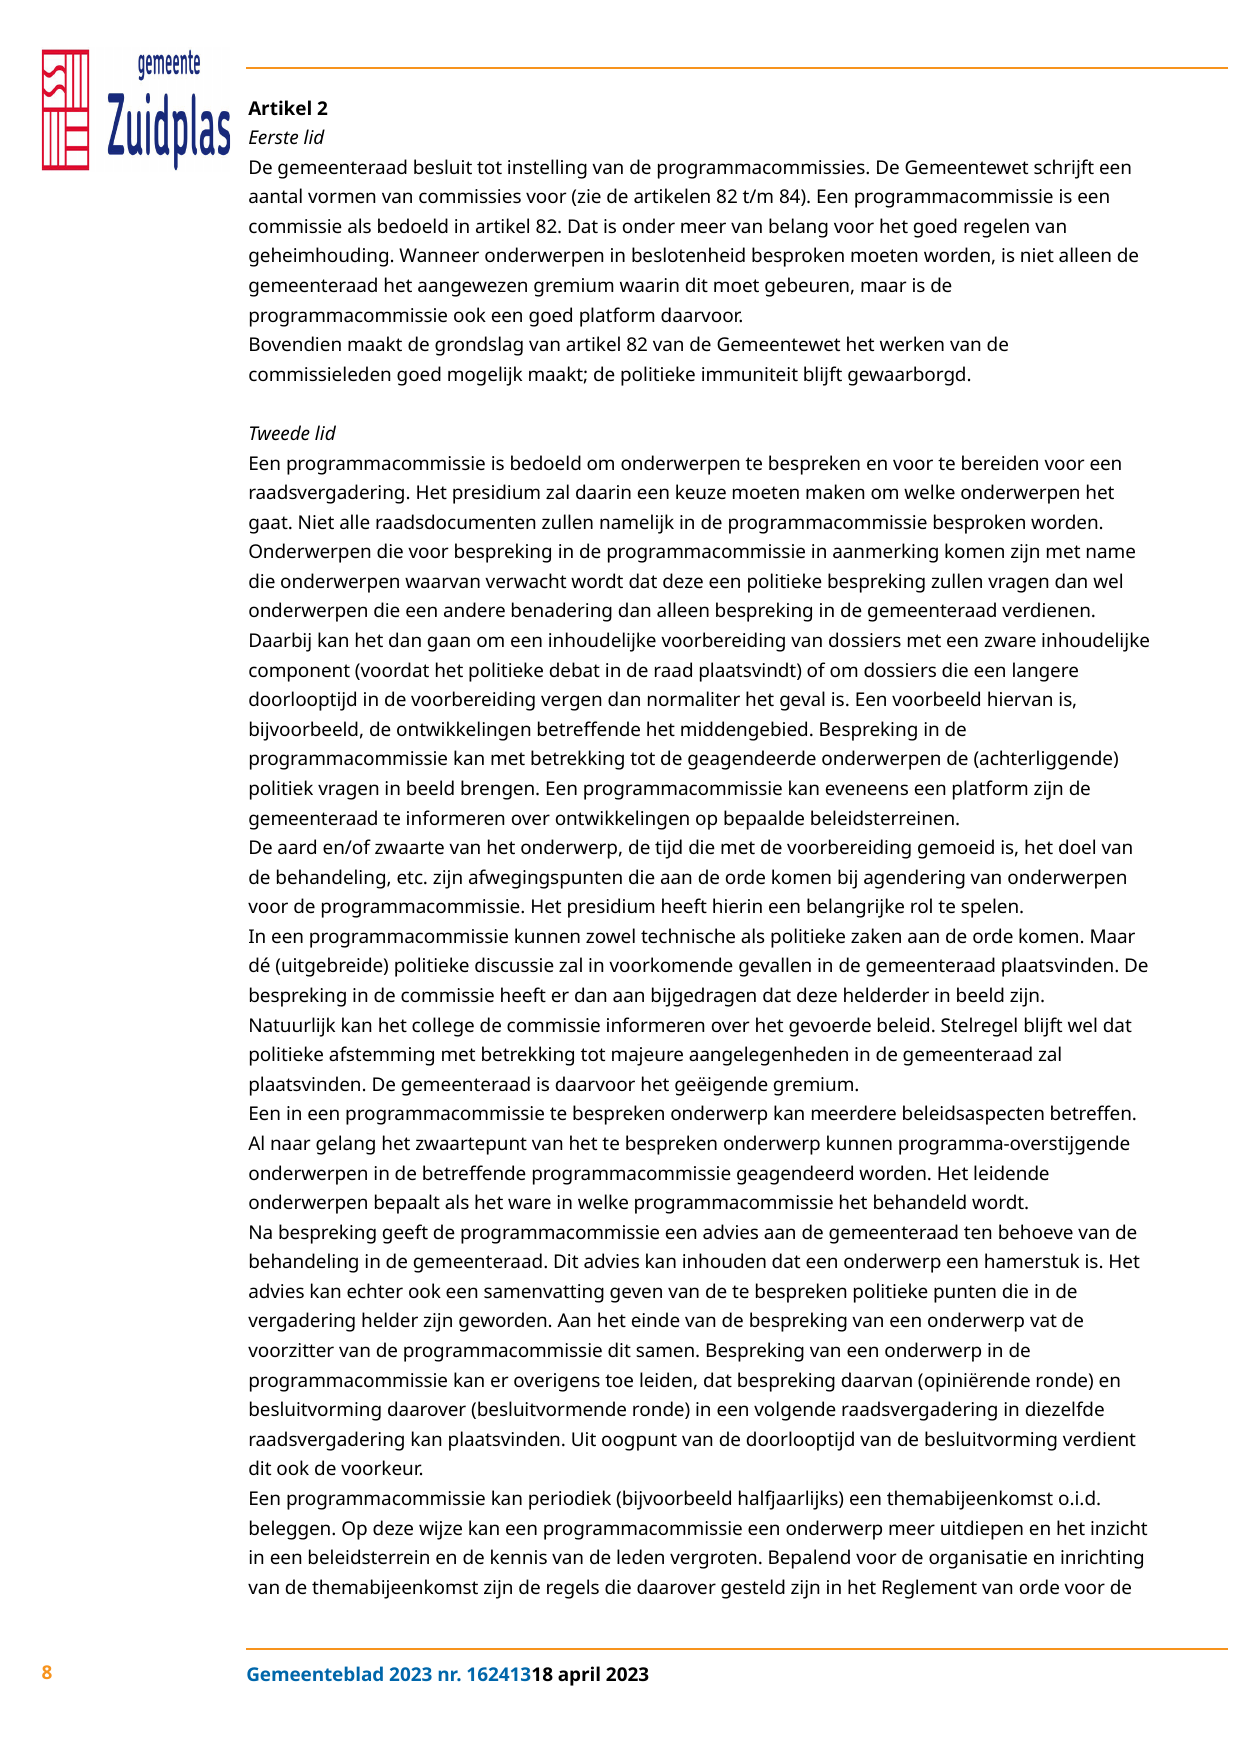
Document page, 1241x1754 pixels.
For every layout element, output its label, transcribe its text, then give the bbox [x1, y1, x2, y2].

text De gemeenteraad besluit tot instelling van de programmacommissies. De Gemeentewet schrijft een aantal vormen van commissies voor (zie de artikelen 82 t/m 84). Een programmacommissie is een commissie als bedoeld in artikel 82. Dat is onder meer van belang voor het goed regelen van geheimhouding. Wanneer onderwerpen in beslotenheid besproken moeten worden, is niet alleen de gemeenteraad het aangewezen gremium waarin dit moet gebeuren, maar is de programmacommissie ook een goed platform daarvoor. [248, 154, 1152, 328]
text Bovendien maakt de grondslag van artikel 82 van de Gemeentewet het werken van de commissieleden goed mogelijk maakt; de politieke immuniteit blijft gewaarborgd. [248, 331, 1152, 387]
text Natuurlijk kan het college de commissie informeren over het gevoerde beleid. Stelregel blijft wel dat politieke afstemming met betrekking tot majeure aangelegenheden in de gemeenteraad zal plaatsvinden. De gemeenteraad is daarvoor het geëigende gremium. [248, 1012, 1152, 1097]
text Artikel 2 [248, 95, 1152, 121]
picture [41, 47, 231, 172]
text Een programmacommissie is bedoeld om onderwerpen te bespreken en voor te bereiden voor een raadsvergadering. Het presidium zal daarin een keuze moeten maken om welke onderwerpen het gaat. Niet alle raadsdocumenten zullen namelijk in de programmacommissie besproken worden. Onderwerpen die voor bespreking in de programmacommissie in aanmerking komen zijn met name die onderwerpen waarvan verwacht wordt dat deze een politieke bespreking zullen vragen dan wel onderwerpen die een andere benadering dan alleen bespreking in de gemeenteraad verdienen. Daarbij kan het dan gaan om een inhoudelijke voorbereiding van dossiers met een zware inhoudelijke component (voordat het politieke debat in de raad plaatsvindt) of om dossiers die een langere doorlooptijd in de voorbereiding vergen dan normaliter het geval is. Een voorbeeld hiervan is, bijvoorbeeld, de ontwikkelingen betreffende het middengebied. Bespreking in de programmacommissie kan met betrekking tot de geagendeerde onderwerpen de (achterliggende) politiek vragen in beeld brengen. Een programmacommissie kan eveneens een platform zijn de gemeenteraad te informeren over ontwikkelingen op bepaalde beleidsterreinen. [248, 450, 1152, 831]
text Een programmacommissie kan periodiek (bijvoorbeeld halfjaarlijks) een themabijeenkomst o.i.d. beleggen. Op deze wijze kan een programmacommissie een onderwerp meer uitdiepen en het inzicht in een beleidsterrein en de kennis van de leden vergroten. Bepalend voor de organisatie en inrichting van de themabijeenkomst zijn de regels die daarover gesteld zijn in het Reglement van orde voor de [248, 1485, 1152, 1600]
text De aard en/of zwaarte van het onderwerp, de tijd die met de voorbereiding gemoeid is, het doel van de behandeling, etc. zijn afwegingspunten die aan de orde komen bij agendering van onderwerpen voor de programmacommissie. Het presidium heeft hierin een belangrijke rol te spelen. [248, 834, 1152, 919]
text In een programmacommissie kunnen zowel technische als politieke zaken aan de orde komen. Maar dé (uitgebreide) politieke discussie zal in voorkomende gevallen in de gemeenteraad plaatsvinden. De bespreking in de commissie heeft er dan aan bijgedragen dat deze helderder in beeld zijn. [248, 923, 1152, 1008]
text Na bespreking geeft de programmacommissie een advies aan de gemeenteraad ten behoeve van de behandeling in de gemeenteraad. Dit advies kan inhouden dat een onderwerp een hamerstuk is. Het advies kan echter ook een samenvatting geven van de te bespreken politieke punten die in de vergadering helder zijn geworden. Aan het einde van de bespreking van een onderwerp vat de voorzitter van de programmacommissie dit samen. Bespreking van een onderwerp in de programmacommissie kan er overigens toe leiden, dat bespreking daarvan (opiniërende ronde) en besluitvorming daarover (besluitvormende ronde) in een volgende raadsvergadering in diezelfde raadsvergadering kan plaatsvinden. Uit oogpunt van de doorlooptijd van de besluitvorming verdient dit ook de voorkeur. [248, 1219, 1152, 1481]
text Eerste lid [248, 124, 1152, 150]
text Een in een programmacommissie te bespreken onderwerp kan meerdere beleidsaspecten betreffen. Al naar gelang het zwaartepunt van het te bespreken onderwerp kunnen programma-overstijgende onderwerpen in de betreffende programmacommissie geagendeerd worden. Het leidende onderwerpen bepaalt als het ware in welke programmacommissie het behandeld wordt. [248, 1101, 1152, 1215]
text Tweede lid [248, 420, 1152, 446]
